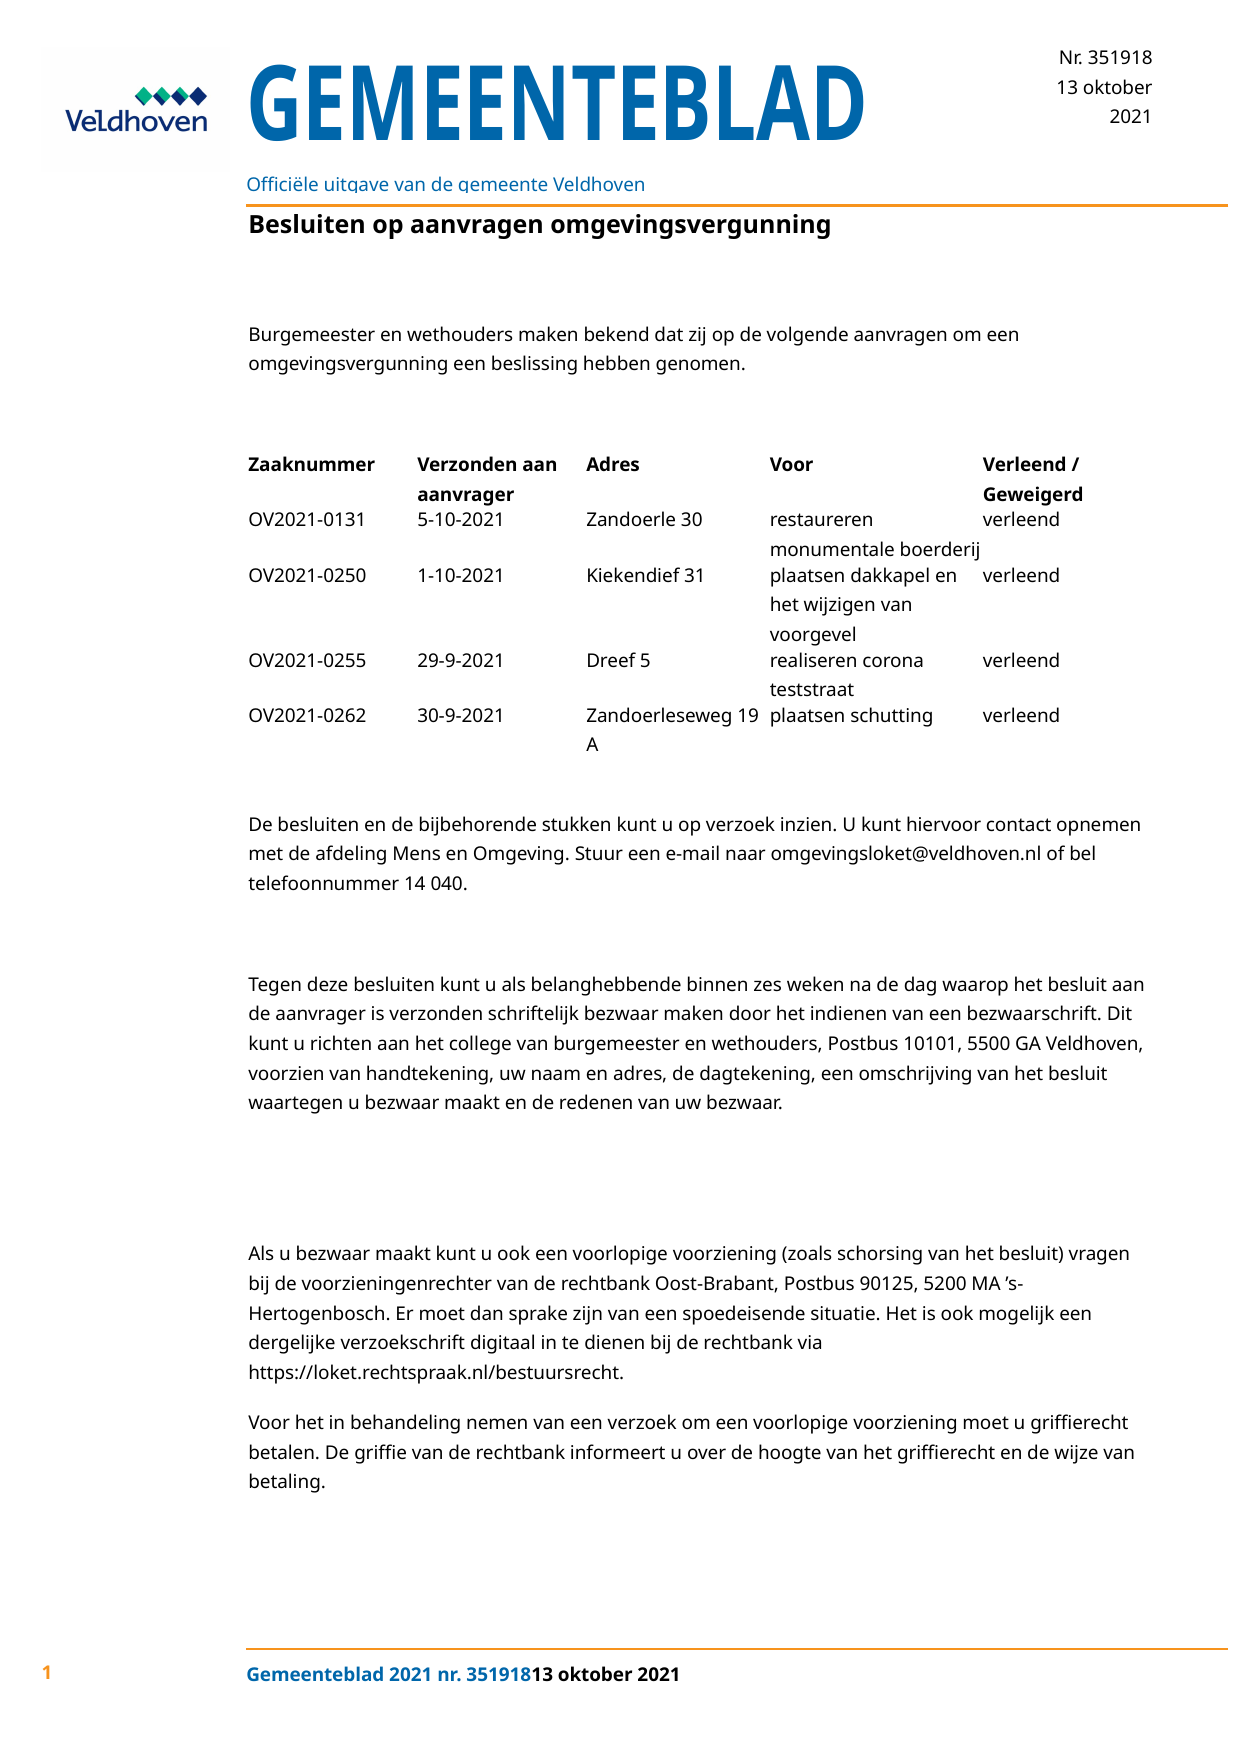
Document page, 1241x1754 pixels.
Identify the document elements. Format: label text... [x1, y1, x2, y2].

table_cell plaatsen schutting [770, 702, 983, 757]
table_header Verleend / Geweigerd [983, 451, 1152, 507]
table_cell Zandoerleseweg 19 A [586, 702, 769, 757]
table_cell verleend [983, 562, 1152, 647]
table_cell Kiekendief 31 [586, 562, 769, 647]
table_header Adres [586, 451, 769, 507]
table_cell 5-10-2021 [417, 507, 586, 562]
table_cell verleend [983, 702, 1152, 757]
table_cell 29-9-2021 [417, 647, 586, 702]
table_cell realiseren corona teststraat [770, 647, 983, 702]
table_cell OV2021-0250 [248, 562, 417, 647]
table_header Zaaknummer [248, 451, 417, 507]
table_cell 30-9-2021 [417, 702, 586, 757]
picture [41, 47, 231, 172]
table_cell verleend [983, 647, 1152, 702]
table_cell Zandoerle 30 [586, 507, 769, 562]
table_header Verzonden aan aanvrager [417, 451, 586, 507]
table_cell plaatsen dakkapel en het wijzigen van voorgevel [770, 562, 983, 647]
table_cell OV2021-0262 [248, 702, 417, 757]
table_cell restaureren monumentale boerderij [770, 507, 983, 562]
text Tegen deze besluiten kunt u als belanghebbende binnen zes weken na de dag waarop het besluit aan de aanvrager is verzonden schriftelijk bezwaar maken door het indienen van een bezwaarschrift. Dit kunt u richten aan het college van burgemeester en wethouders, Postbus 10101, 5500 GA Veldhoven, voorzien van handtekening, uw naam en adres, de dagtekening, een omschrijving van het besluit waartegen u bezwaar maakt en de redenen van uw bezwaar. [248, 971, 1152, 1115]
table_cell OV2021-0255 [248, 647, 417, 702]
table_header Voor [770, 451, 983, 507]
table_cell 1-10-2021 [417, 562, 586, 647]
text De besluiten en de bijbehorende stukken kunt u op verzoek inzien. U kunt hiervoor contact opnemen met de afdeling Mens en Omgeving. Stuur een e-mail naar omgevingsloket@veldhoven.nl of bel telefoonnummer 14 040. [248, 811, 1152, 896]
text Burgemeester en wethouders maken bekend dat zij op de volgende aanvragen om een omgevingsvergunning een beslissing hebben genomen. [248, 321, 1152, 376]
text Besluiten op aanvragen omgevingsvergunning [248, 207, 1152, 241]
text Als u bezwaar maakt kunt u ook een voorlopige voorziening (zoals schorsing van het besluit) vragen bij de voorzieningenrechter van de rechtbank Oost-Brabant, Postbus 90125, 5200 MA ’s-Hertogenbosch. Er moet dan sprake zijn van een spoedeisende situatie. Het is ook mogelijk een dergelijke verzoekschrift digitaal in te dienen bij de rechtbank via https://loket.rechtspraak.nl/bestuursrecht. [248, 1241, 1152, 1385]
table_cell Dreef 5 [586, 647, 769, 702]
table_cell verleend [983, 507, 1152, 562]
text Voor het in behandeling nemen van een verzoek om een voorlopige voorziening moet u griffierecht betalen. De griffie van de rechtbank informeert u over de hoogte van het griffierecht en de wijze van betaling. [248, 1409, 1152, 1494]
table_cell OV2021-0131 [248, 507, 417, 562]
